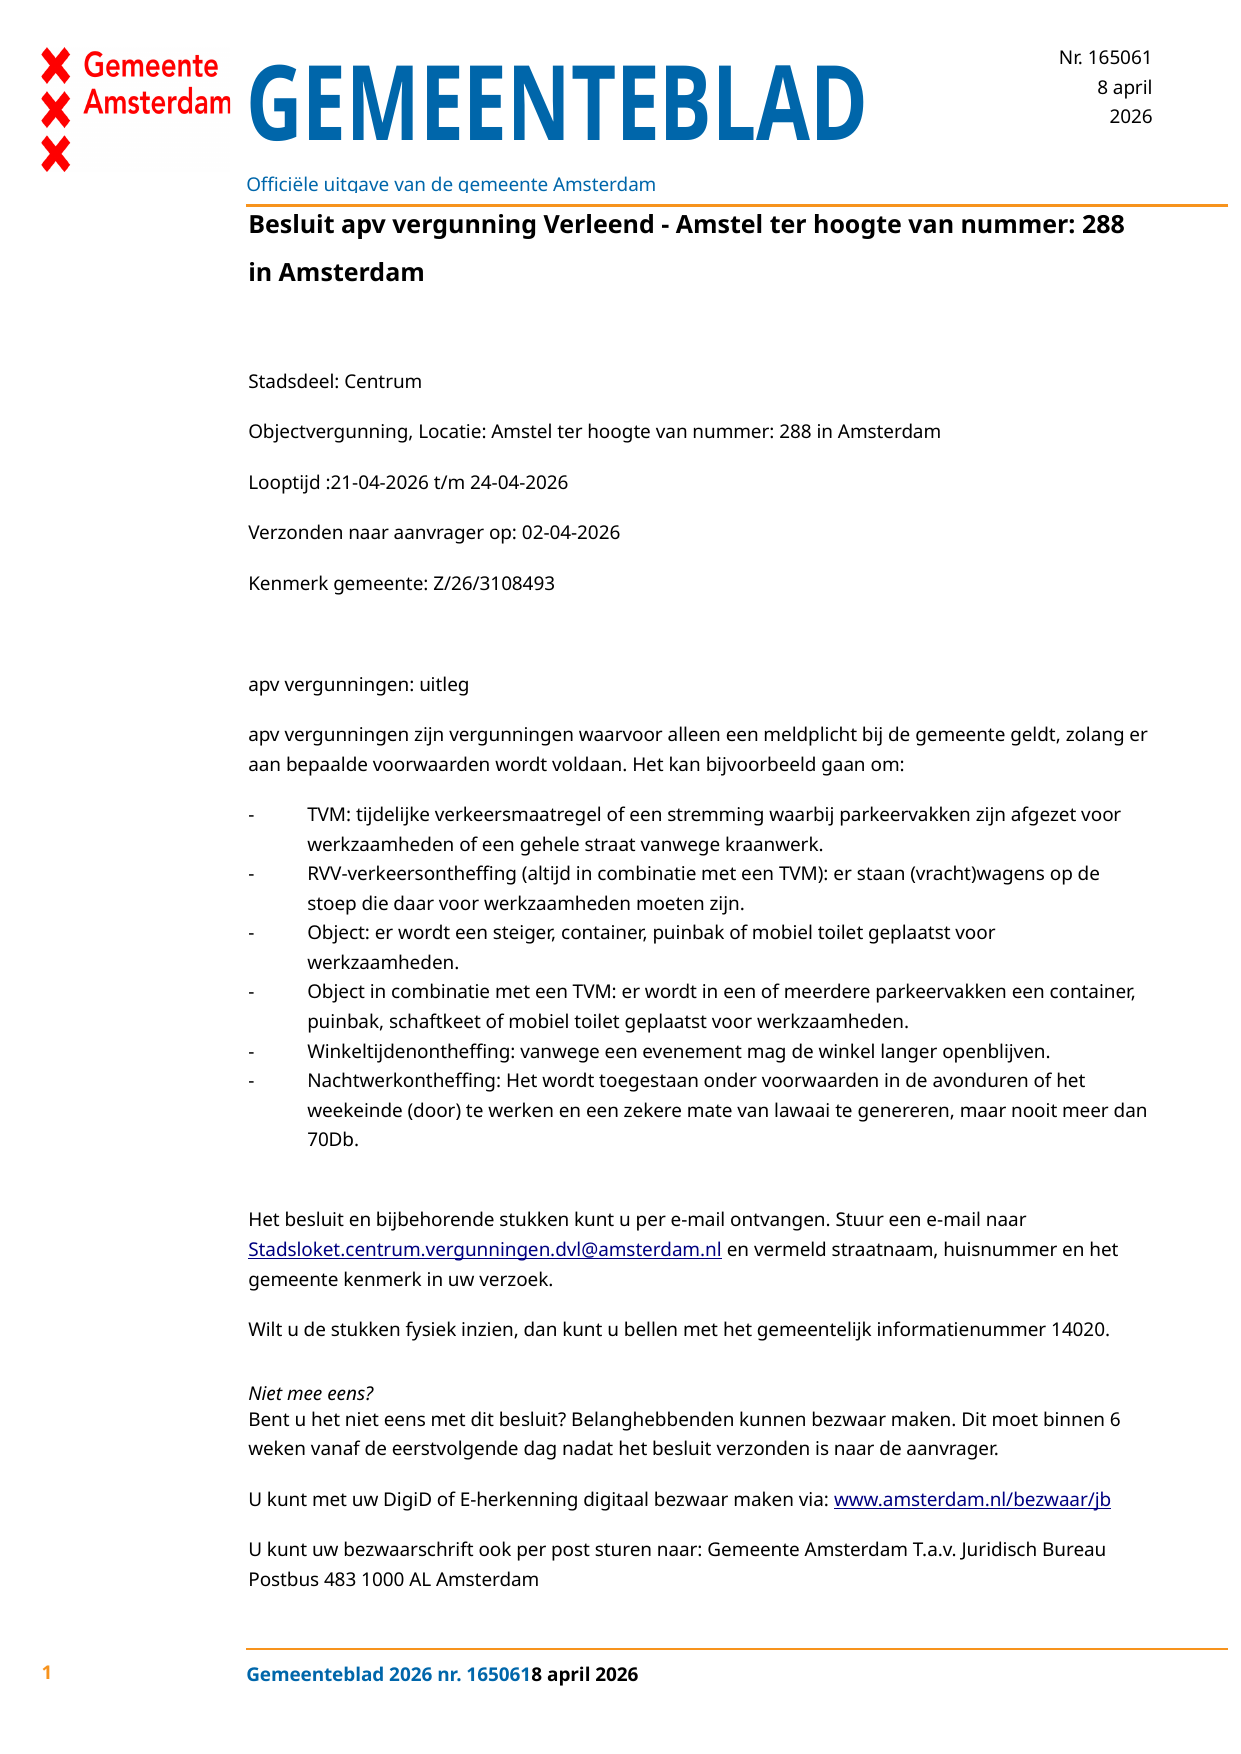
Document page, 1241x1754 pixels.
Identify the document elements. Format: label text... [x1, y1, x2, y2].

text U kunt met uw DigiD of E-herkenning digitaal bezwaar maken via: www.amsterdam.nl/bezwaar/jb [248, 1486, 1152, 1512]
text Bent u het niet eens met dit besluit? Belanghebbenden kunnen bezwaar maken. Dit moet binnen 6 weken vanaf de eerstvolgende dag nadat het besluit verzonden is naar de aanvrager. [248, 1406, 1152, 1461]
text Niet mee eens? [248, 1380, 1152, 1406]
text apv vergunningen zijn vergunningen waarvoor alleen een meldplicht bij de gemeente geldt, zolang er aan bepaalde voorwaarden wordt voldaan. Het kan bijvoorbeeld gaan om: [248, 721, 1152, 777]
text Het besluit en bijbehorende stukken kunt u per e-mail ontvangen. Stuur een e-mail naar Stadsloket.centrum.vergunningen.dvl@amsterdam.nl en vermeld straatnaam, huisnummer en het gemeente kenmerk in uw verzoek. [248, 1207, 1152, 1292]
list TVM: tijdelijke verkeersmaatregel of een stremming waarbij parkeervakken zijn afgezet voor werkzaamheden of een gehele straat vanwege kraanwerk. [248, 801, 1152, 857]
text apv vergunningen: uitleg [248, 671, 1152, 697]
list Object: er wordt een steiger, container, puinbak of mobiel toilet geplaatst voor werkzaamheden. [248, 919, 1152, 975]
text Verzonden naar aanvrager op: 02-04-2026 [248, 519, 1152, 545]
text Kenmerk gemeente: Z/26/3108493 [248, 570, 1152, 596]
text Looptijd :21-04-2026 t/m 24-04-2026 [248, 469, 1152, 495]
list RVV-verkeersontheffing (altijd in combinatie met een TVM): er staan (vracht)wagens op de stoep die daar voor werkzaamheden moeten zijn. [248, 860, 1152, 916]
text Besluit apv vergunning Verleend - Amstel ter hoogte van nummer: 288 in Amsterdam [248, 207, 1152, 288]
picture [41, 47, 231, 172]
text U kunt uw bezwaarschrift ook per post sturen naar: Gemeente Amsterdam T.a.v. Juridisch Bureau Postbus 483 1000 AL Amsterdam [248, 1536, 1152, 1592]
text Stadsdeel: Centrum [248, 368, 1152, 394]
list Winkeltijdenontheffing: vanwege een evenement mag de winkel langer openblijven. [248, 1038, 1152, 1064]
list Object in combinatie met een TVM: er wordt in een of meerdere parkeervakken een container, puinbak, schaftkeet of mobiel toilet geplaatst voor werkzaamheden. [248, 979, 1152, 1034]
text Objectvergunning, Locatie: Amstel ter hoogte van nummer: 288 in Amsterdam [248, 419, 1152, 444]
list Nachtwerkontheffing: Het wordt toegestaan onder voorwaarden in de avonduren of het weekeinde (door) te werken en een zekere mate van lawaai te genereren, maar nooit meer dan 70Db. [248, 1067, 1152, 1152]
text Wilt u de stukken fysiek inzien, dan kunt u bellen met het gemeentelijk informatienummer 14020. [248, 1316, 1152, 1342]
